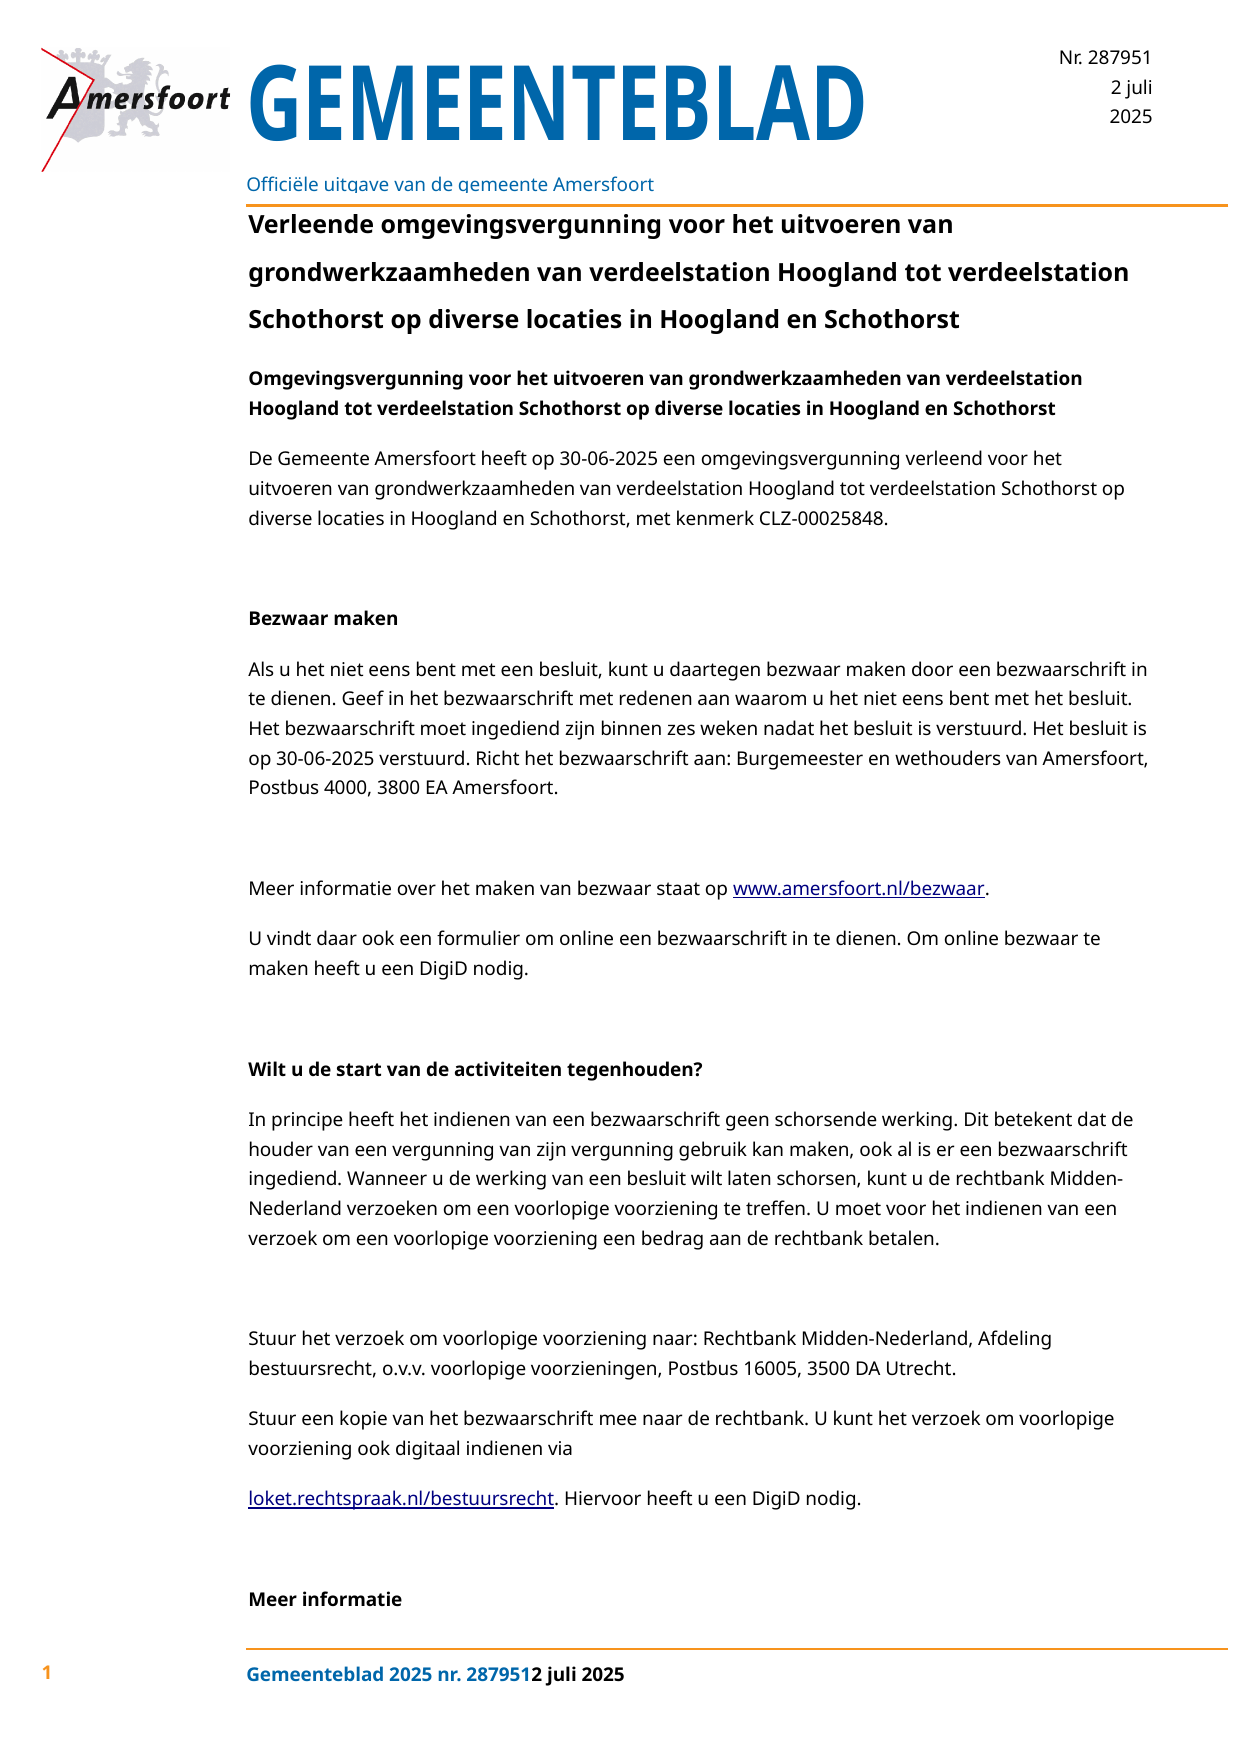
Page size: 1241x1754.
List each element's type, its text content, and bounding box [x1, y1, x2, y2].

text Als u het niet eens bent met een besluit, kunt u daartegen bezwaar maken door een bezwaarschrift in te dienen. Geef in het bezwaarschrift met redenen aan waarom u het niet eens bent met het besluit. Het bezwaarschrift moet ingediend zijn binnen zes weken nadat het besluit is verstuurd. Het besluit is op 30-06-2025 verstuurd. Richt het bezwaarschrift aan: Burgemeester en wethouders van Amersfoort, Postbus 4000, 3800 EA Amersfoort. [248, 656, 1152, 800]
picture [41, 47, 231, 172]
text Verleende omgevingsvergunning voor het uitvoeren van grondwerkzaamheden van verdeelstation Hoogland tot verdeelstation Schothorst op diverse locaties in Hoogland en Schothorst [248, 207, 1152, 336]
text Bezwaar maken [248, 606, 1152, 631]
text Meer informatie [248, 1586, 1152, 1612]
text loket.rechtspraak.nl/bestuursrecht. Hiervoor heeft u een DigiD nodig. [248, 1486, 1152, 1511]
text U vindt daar ook een formulier om online een bezwaarschrift in te dienen. Om online bezwaar te maken heeft u een DigiD nodig. [248, 926, 1152, 981]
text Stuur een kopie van het bezwaarschrift mee naar de rechtbank. U kunt het verzoek om voorlopige voorziening ook digitaal indienen via [248, 1406, 1152, 1461]
text Stuur het verzoek om voorlopige voorziening naar: Rechtbank Midden-Nederland, Afdeling bestuursrecht, o.v.v. voorlopige voorzieningen, Postbus 16005, 3500 DA Utrecht. [248, 1326, 1152, 1381]
text In principe heeft het indienen van een bezwaarschrift geen schorsende werking. Dit betekent dat de houder van een vergunning van zijn vergunning gebruik kan maken, ook al is er een bezwaarschrift ingediend. Wanneer u de werking van een besluit wilt laten schorsen, kunt u de rechtbank Midden-Nederland verzoeken om een voorlopige voorziening te treffen. U moet voor het indienen van een verzoek om een voorlopige voorziening een bedrag aan de rechtbank betalen. [248, 1106, 1152, 1250]
text De Gemeente Amersfoort heeft op 30-06-2025 een omgevingsvergunning verleend voor het uitvoeren van grondwerkzaamheden van verdeelstation Hoogland tot verdeelstation Schothorst op diverse locaties in Hoogland en Schothorst, met kenmerk CLZ-00025848. [248, 446, 1152, 530]
text Omgevingsvergunning voor het uitvoeren van grondwerkzaamheden van verdeelstation Hoogland tot verdeelstation Schothorst op diverse locaties in Hoogland en Schothorst [248, 366, 1152, 421]
text Meer informatie over het maken van bezwaar staat op www.amersfoort.nl/bezwaar. [248, 875, 1152, 901]
text Wilt u de start van de activiteiten tegenhouden? [248, 1056, 1152, 1082]
